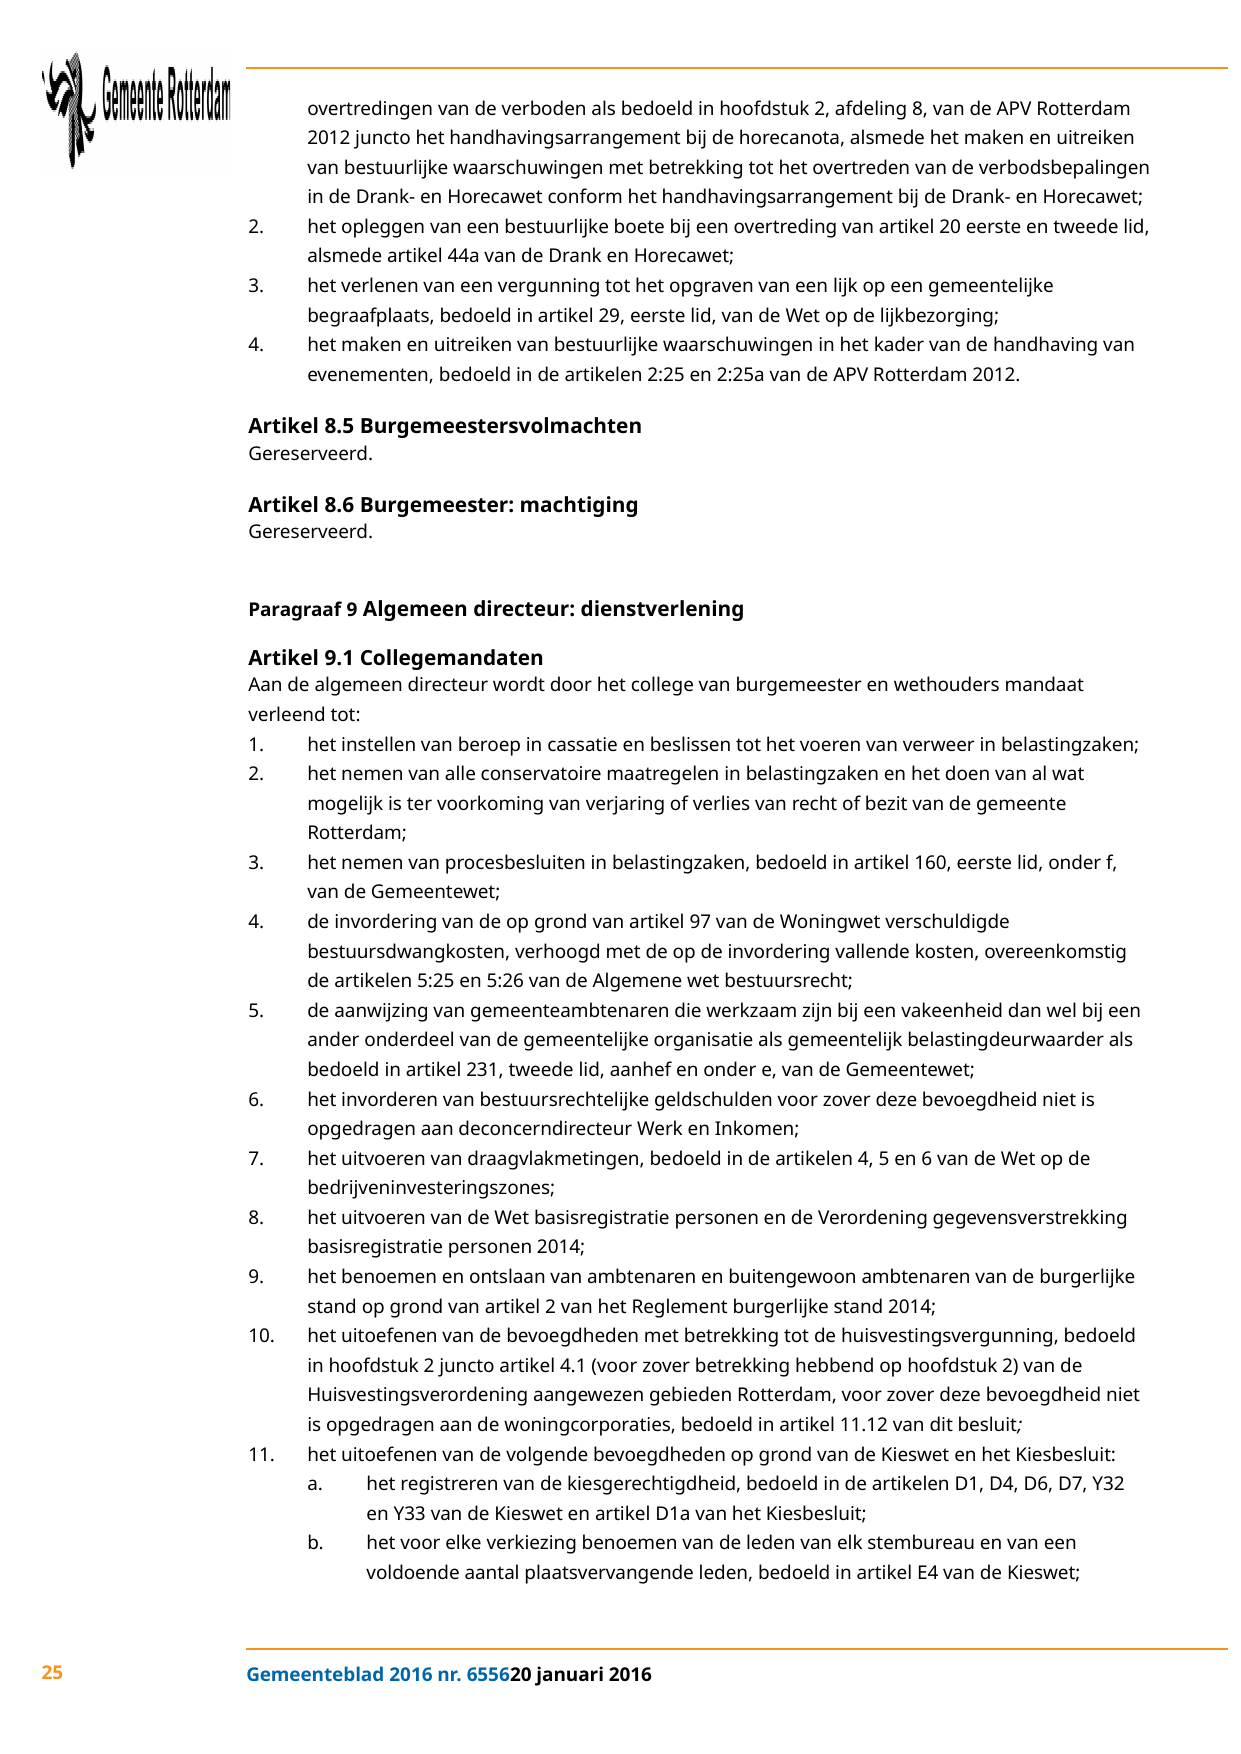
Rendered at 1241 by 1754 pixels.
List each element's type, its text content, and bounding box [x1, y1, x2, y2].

list het benoemen en ontslaan van ambtenaren en buitengewoon ambtenaren van de burgerlijke stand op grond van artikel 2 van het Reglement burgerlijke stand 2014; [248, 1263, 1152, 1319]
list het voor elke verkiezing benoemen van de leden van elk stembureau en van een voldoende aantal plaatsvervangende leden, bedoeld in artikel E4 van de Kieswet; [307, 1529, 1152, 1585]
list het maken en uitreiken van bestuurlijke waarschuwingen in het kader van de handhaving van evenementen, bedoeld in de artikelen 2:25 en 2:25a van de APV Rotterdam 2012. [248, 331, 1152, 387]
list het verlenen van een vergunning tot het opgraven van een lijk op een gemeentelijke begraafplaats, bedoeld in artikel 29, eerste lid, van de Wet op de lijkbezorging; [248, 272, 1152, 328]
text Artikel 9.1 Collegemandaten [248, 643, 1152, 672]
text Aan de algemeen directeur wordt door het college van burgemeester en wethouders mandaat verleend tot: [248, 672, 1152, 727]
list overtredingen van de verboden als bedoeld in hoofdstuk 2, afdeling 8, van de APV Rotterdam 2012 juncto het handhavingsarrangement bij de horecanota, alsmede het maken en uitreiken van bestuurlijke waarschuwingen met betrekking tot het overtreden van de verbodsbepalingen in de Drank- en Horecawet conform het handhavingsarrangement bij de Drank- en Horecawet; [248, 95, 1152, 209]
list de aanwijzing van gemeenteambtenaren die werkzaam zijn bij een vakeenheid dan wel bij een ander onderdeel van de gemeentelijke organisatie als gemeentelijk belastingdeurwaarder als bedoeld in artikel 231, tweede lid, aanhef en onder e, van de Gemeentewet; [248, 997, 1152, 1082]
list het nemen van alle conservatoire maatregelen in belastingzaken en het doen van al wat mogelijk is ter voorkoming van verjaring of verlies van recht of bezit van de gemeente Rotterdam; [248, 760, 1152, 845]
text Artikel 8.6 Burgemeester: machtiging [248, 490, 1152, 519]
list het opleggen van een bestuurlijke boete bij een overtreding van artikel 20 eerste en tweede lid, alsmede artikel 44a van de Drank en Horecawet; [248, 213, 1152, 268]
list de invordering van de op grond van artikel 97 van de Woningwet verschuldigde bestuursdwangkosten, verhoogd met de op de invordering vallende kosten, overeenkomstig de artikelen 5:25 en 5:26 van de Algemene wet bestuursrecht; [248, 908, 1152, 993]
text Gereserveerd. [248, 519, 1152, 544]
list het registreren van de kiesgerechtigdheid, bedoeld in de artikelen D1, D4, D6, D7, Y32 en Y33 van de Kieswet en artikel D1a van het Kiesbesluit; [307, 1470, 1152, 1526]
list het uitvoeren van de Wet basisregistratie personen en de Verordening gegevensverstrekking basisregistratie personen 2014; [248, 1204, 1152, 1259]
list het uitvoeren van draagvlakmetingen, bedoeld in de artikelen 4, 5 en 6 van de Wet op de bedrijveninvesteringszones; [248, 1145, 1152, 1200]
list het invorderen van bestuursrechtelijke geldschulden voor zover deze bevoegdheid niet is opgedragen aan deconcerndirecteur Werk en Inkomen; [248, 1086, 1152, 1141]
text Paragraaf 9 Algemeen directeur: dienstverlening [248, 594, 1152, 622]
list het uitoefenen van de bevoegdheden met betrekking tot de huisvestingsvergunning, bedoeld in hoofdstuk 2 juncto artikel 4.1 (voor zover betrekking hebbend op hoofdstuk 2) van de Huisvestingsverordening aangewezen gebieden Rotterdam, voor zover deze bevoegdheid niet is opgedragen aan de woningcorporaties, bedoeld in artikel 11.12 van dit besluit; [248, 1322, 1152, 1437]
list het nemen van procesbesluiten in belastingzaken, bedoeld in artikel 160, eerste lid, onder f, van de Gemeentewet; [248, 849, 1152, 904]
text Artikel 8.5 Burgemeestersvolmachten [248, 411, 1152, 440]
text Gereserveerd. [248, 440, 1152, 466]
list het instellen van beroep in cassatie en beslissen tot het voeren van verweer in belastingzaken; [248, 731, 1152, 757]
picture [41, 47, 231, 172]
list het uitoefenen van de volgende bevoegdheden op grond van de Kieswet en het Kiesbesluit: [248, 1441, 1152, 1467]
